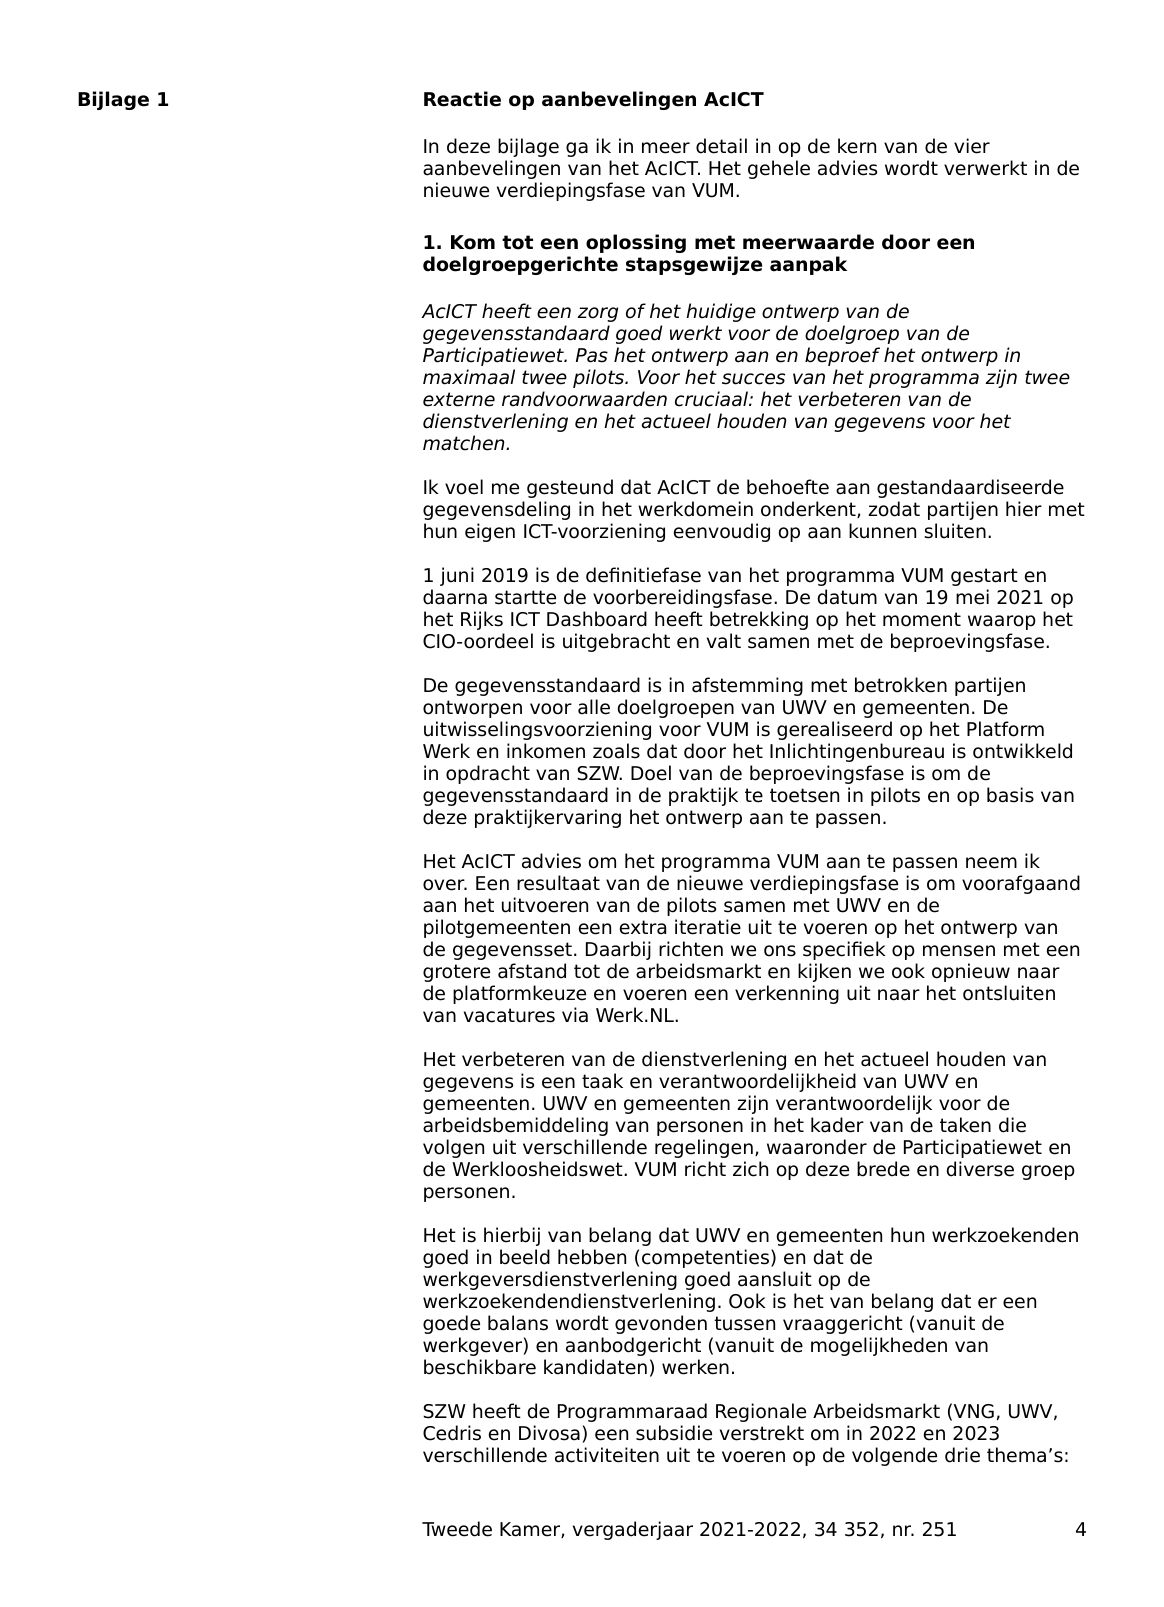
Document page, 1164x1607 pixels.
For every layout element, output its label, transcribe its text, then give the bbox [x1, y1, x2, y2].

text In deze bijlage ga ik in meer detail in op de kern van de vier aanbevelingen van het AcICT. Het gehele advies wordt verwerkt in de nieuwe verdiepingsfase van VUM. [422, 136, 1087, 202]
text Ik voel me gesteund dat AcICT de behoefte aan gestandaardiseerde gegevensdeling in het werkdomein onderkent, zodat partijen hier met hun eigen ICT-voorziening eenvoudig op aan kunnen sluiten. [422, 477, 1087, 543]
text SZW heeft de Programmaraad Regionale Arbeidsmarkt (VNG, UWV, Cedris en Divosa) een subsidie verstrekt om in 2022 en 2023 verschillende activiteiten uit te voeren op de volgende drie thema’s: [422, 1401, 1087, 1467]
text Het AcICT advies om het programma VUM aan te passen neem ik over. Een resultaat van de nieuwe verdiepingsfase is om voorafgaand aan het uitvoeren van de pilots samen met UWV en de pilotgemeenten een extra iteratie uit te voeren op het ontwerp van de gegevensset. Daarbij richten we ons specifiek op mensen met een grotere afstand tot de arbeidsmarkt en kijken we ook opnieuw naar de platformkeuze en voeren een verkenning uit naar het ontsluiten van vacatures via Werk.NL. [422, 851, 1087, 1027]
text De gegevensstandaard is in afstemming met betrokken partijen ontworpen voor alle doelgroepen van UWV en gemeenten. De uitwisselingsvoorziening voor VUM is gerealiseerd op het Platform Werk en inkomen zoals dat door het Inlichtingenbureau is ontwikkeld in opdracht van SZW. Doel van de beproevingsfase is om de gegevensstandaard in de praktijk te toetsen in pilots en op basis van deze praktijkervaring het ontwerp aan te passen. [422, 675, 1087, 829]
text Het verbeteren van de dienstverlening en het actueel houden van gegevens is een taak en verantwoordelijkheid van UWV en gemeenten. UWV en gemeenten zijn verantwoordelijk voor de arbeidsbemiddeling van personen in het kader van de taken die volgen uit verschillende regelingen, waaronder de Participatiewet en de Werkloosheidswet. VUM richt zich op deze brede en diverse groep personen. [422, 1049, 1087, 1203]
text AcICT heeft een zorg of het huidige ontwerp van de gegevensstandaard goed werkt voor de doelgroep van de Participatiewet. Pas het ontwerp aan en beproef het ontwerp in maximaal twee pilots. Voor het succes van het programma zijn twee externe randvoorwaarden cruciaal: het verbeteren van de dienstverlening en het actueel houden van gegevens voor het matchen. [422, 301, 1087, 455]
text Het is hierbij van belang dat UWV en gemeenten hun werkzoekenden goed in beeld hebben (competenties) en dat de werkgeversdienstverlening goed aansluit op de werkzoekendendienstverlening. Ook is het van belang dat er een goede balans wordt gevonden tussen vraaggericht (vanuit de werkgever) en aanbodgericht (vanuit de mogelijkheden van beschikbare kandidaten) werken. [422, 1225, 1087, 1379]
subtitle Bijlage 1 Reactie op aanbevelingen AcICT [77, 89, 1087, 111]
text 1 juni 2019 is de definitiefase van het programma VUM gestart en daarna startte de voorbereidingsfase. De datum van 19 mei 2021 op het Rijks ICT Dashboard heeft betrekking op het moment waarop het CIO-oordeel is uitgebracht en valt samen met de beproevingsfase. [422, 565, 1087, 653]
subtitle 1. Kom tot een oplossing met meerwaarde door een doelgroepgerichte stapsgewijze aanpak [422, 232, 1087, 276]
